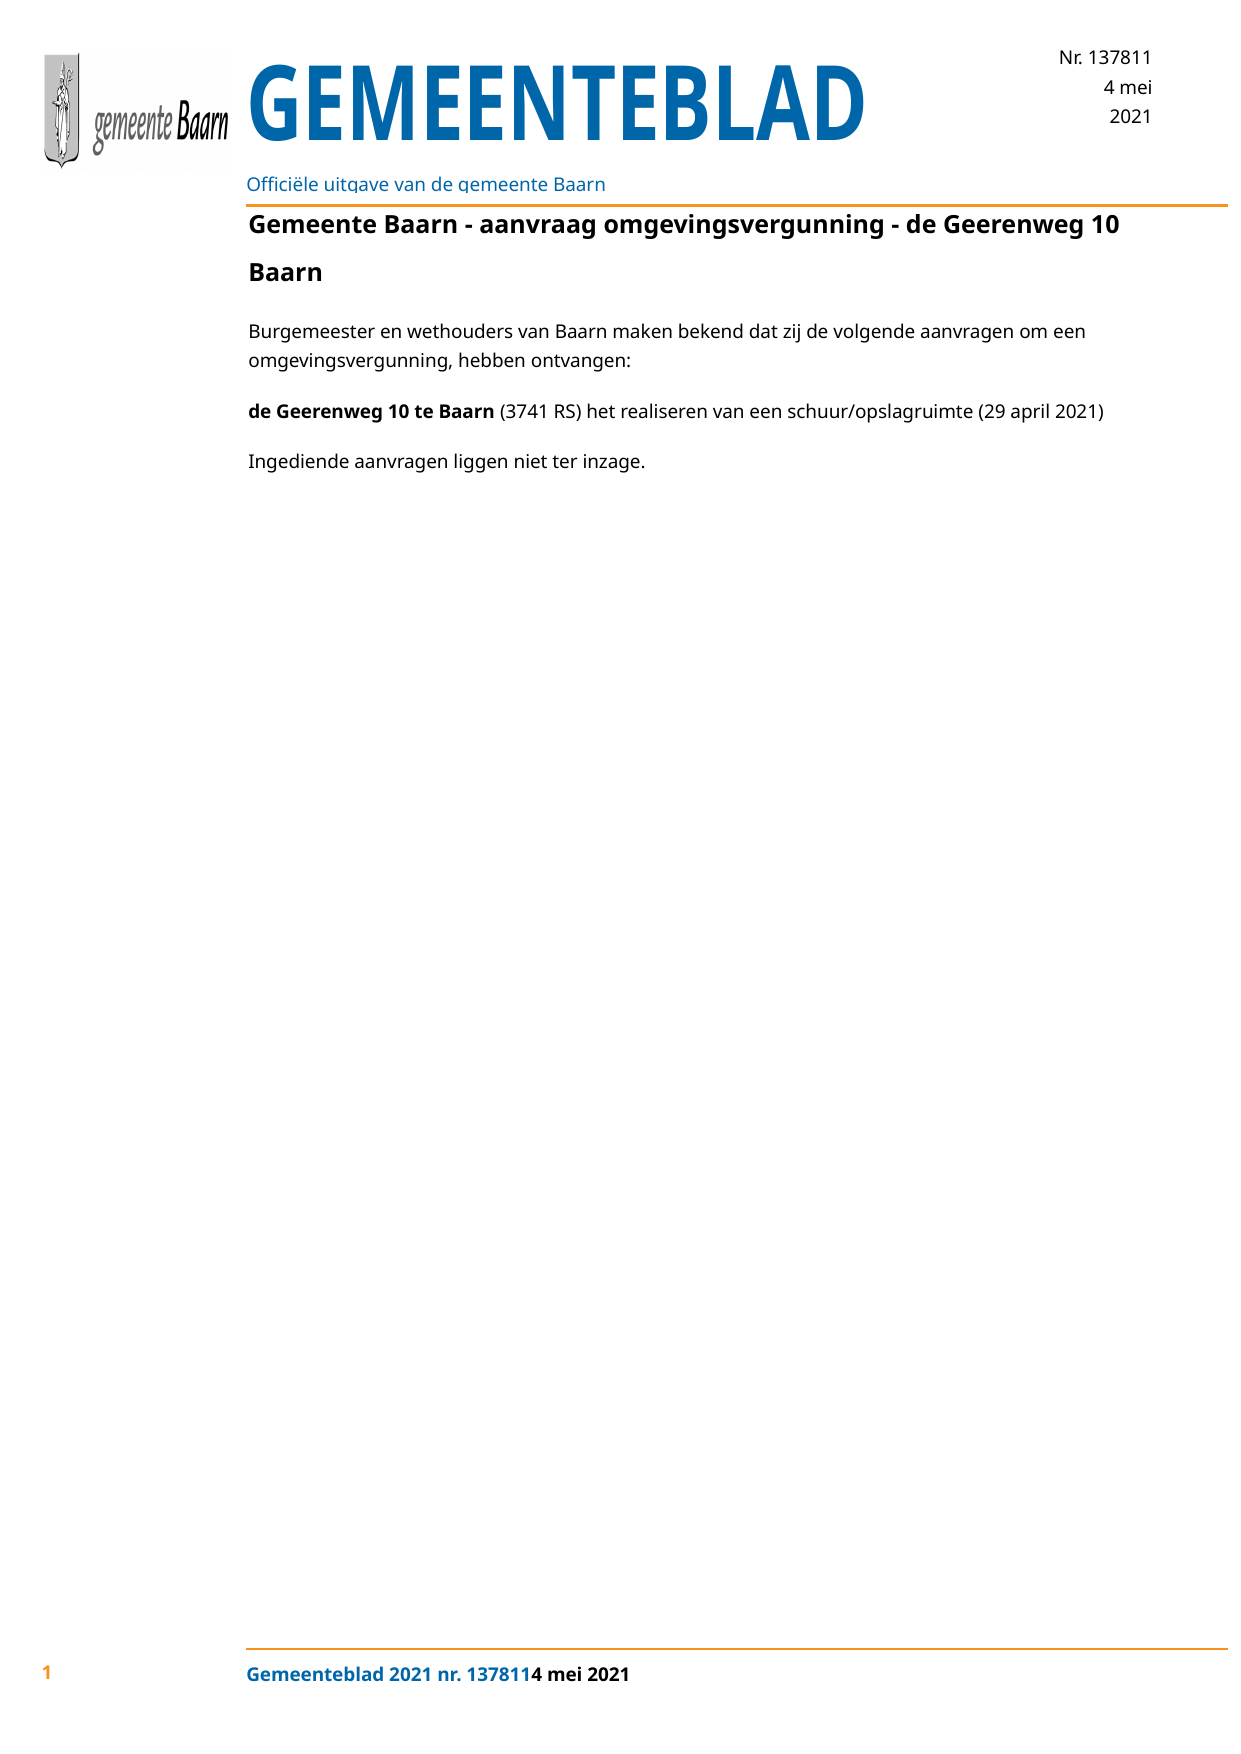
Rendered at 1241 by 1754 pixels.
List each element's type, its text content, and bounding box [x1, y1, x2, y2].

text Burgemeester en wethouders van Baarn maken bekend dat zij de volgende aanvragen om een omgevingsvergunning, hebben ontvangen: [248, 318, 1152, 373]
picture [41, 47, 231, 172]
text Ingediende aanvragen liggen niet ter inzage. [248, 448, 1152, 474]
text Gemeente Baarn - aanvraag omgevingsvergunning - de Geerenweg 10 Baarn [248, 207, 1152, 288]
text de Geerenweg 10 te Baarn (3741 RS) het realiseren van een schuur/opslagruimte (29 april 2021) [248, 398, 1152, 424]
